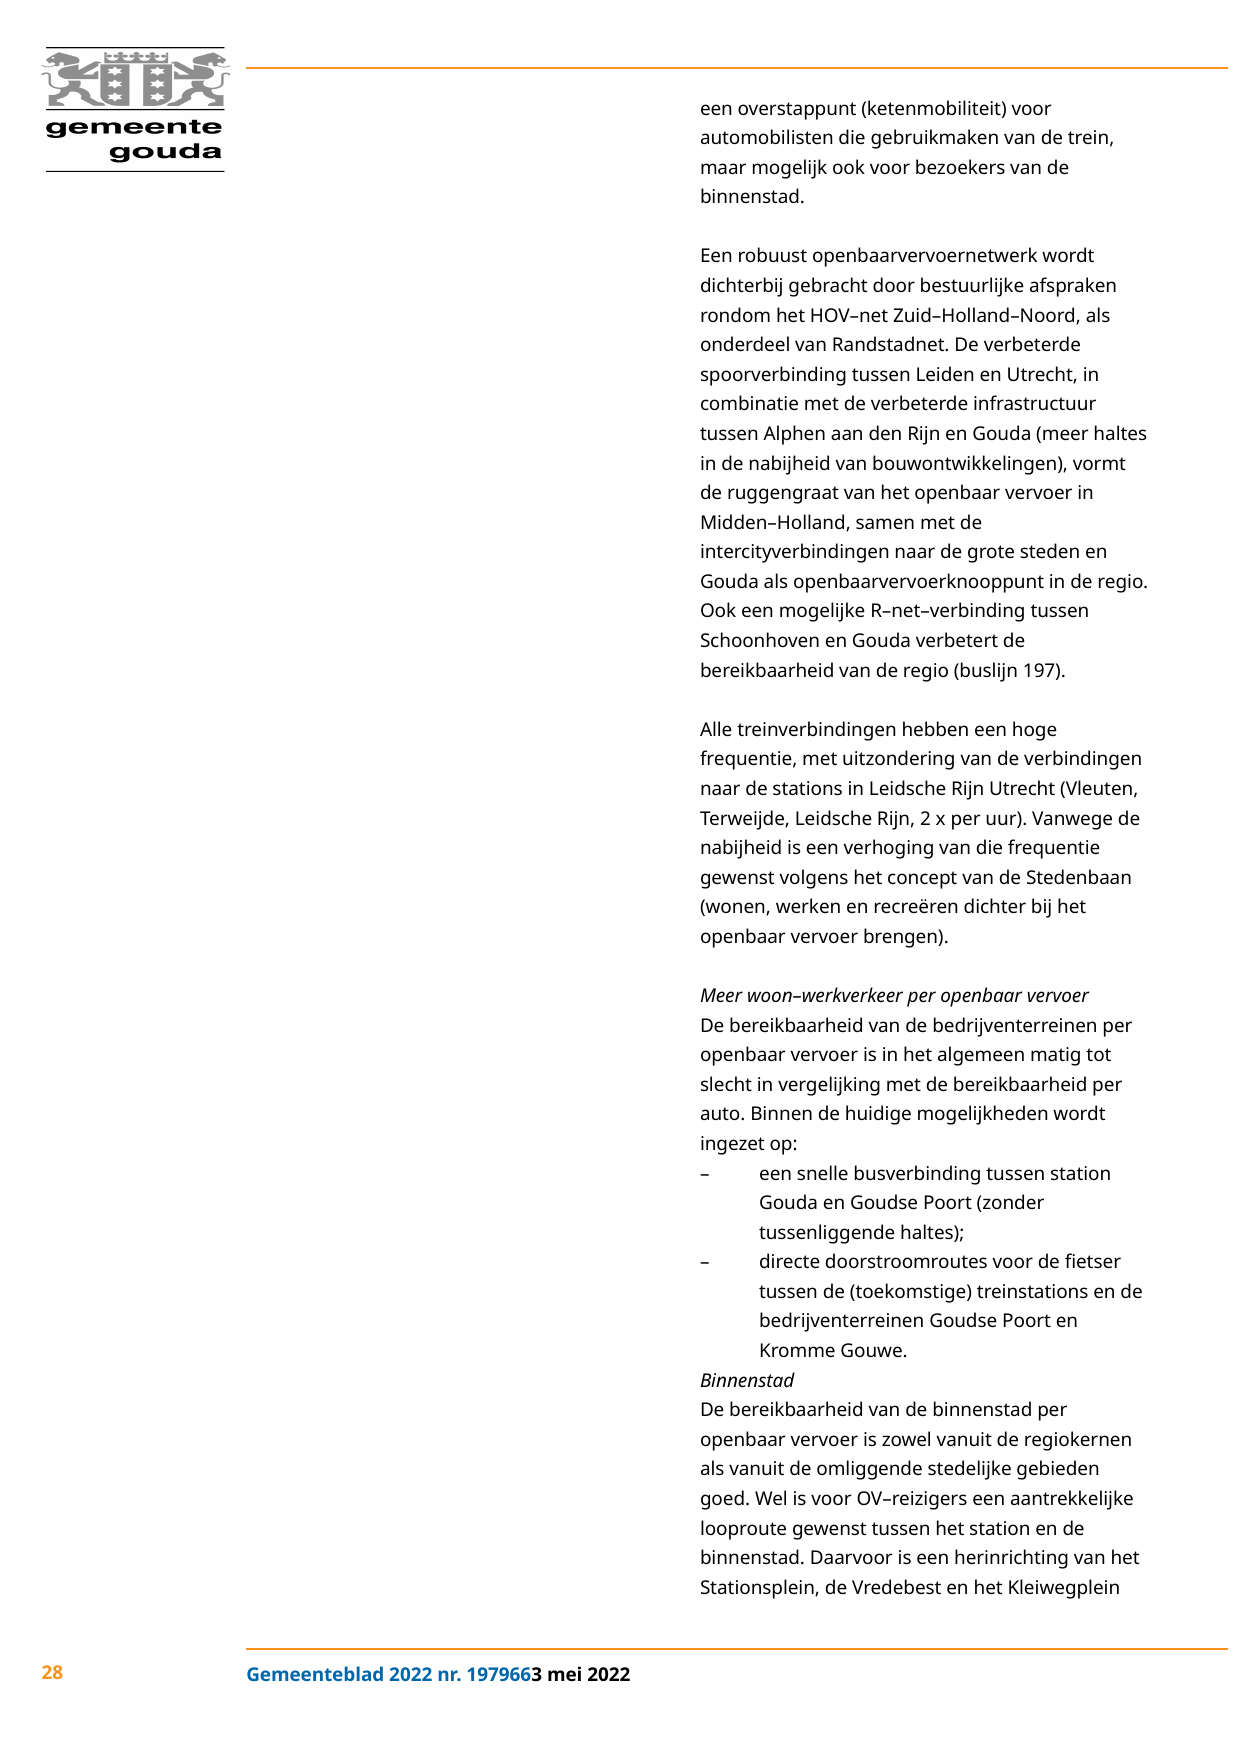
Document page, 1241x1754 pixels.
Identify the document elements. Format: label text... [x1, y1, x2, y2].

table_cell [248, 95, 700, 1600]
table_cell een overstappunt (ketenmobiliteit) voor automobilisten die gebruikmaken van de trein, maar mogelijk ook voor bezoekers van de binnenstad. Een robuust openbaarvervoernetwerk wordt dichterbij gebracht door bestuurlijke afspraken rondom het HOV–net Zuid–Holland–Noord, als onderdeel van Randstadnet. De verbeterde spoorverbinding tussen Leiden en Utrecht, in combinatie met de verbeterde infrastructuur tussen Alphen aan den Rijn en Gouda (meer haltes in de nabijheid van bouwontwikkelingen), vormt de ruggengraat van het openbaar vervoer in Midden–Holland, samen met de intercityverbindingen naar de grote steden en Gouda als openbaarvervoerknooppunt in de regio. Ook een mogelijke R–net–verbinding tussen Schoonhoven en Gouda verbetert de bereikbaarheid van de regio (buslijn 197). Alle treinverbindingen hebben een hoge frequentie, met uitzondering van de verbindingen naar de stations in Leidsche Rijn Utrecht (Vleuten, Terweijde, Leidsche Rijn, 2 x per uur). Vanwege de nabijheid is een verhoging van die frequentie gewenst volgens het concept van de Stedenbaan (wonen, werken en recreëren dichter bij het openbaar vervoer brengen). Meer woon–werkverkeer per openbaar vervoer De bereikbaarheid van de bedrijventerreinen per openbaar vervoer is in het algemeen matig tot slecht in vergelijking met de bereikbaarheid per auto. Binnen de huidige mogelijkheden wordt ingezet op: een snelle busverbinding tussen station Gouda en Goudse Poort (zonder tussenliggende haltes); directe doorstroomroutes voor de fietser tussen de (toekomstige) treinstations en de bedrijventerreinen Goudse Poort en Kromme Gouwe. Binnenstad De bereikbaarheid van de binnenstad per openbaar vervoer is zowel vanuit de regiokernen als vanuit de omliggende stedelijke gebieden goed. Wel is voor OV–reizigers een aantrekkelijke looproute gewenst tussen het station en de binnenstad. Daarvoor is een herinrichting van het Stationsplein, de Vredebest en het Kleiwegplein [700, 95, 1152, 1600]
picture [41, 47, 231, 172]
